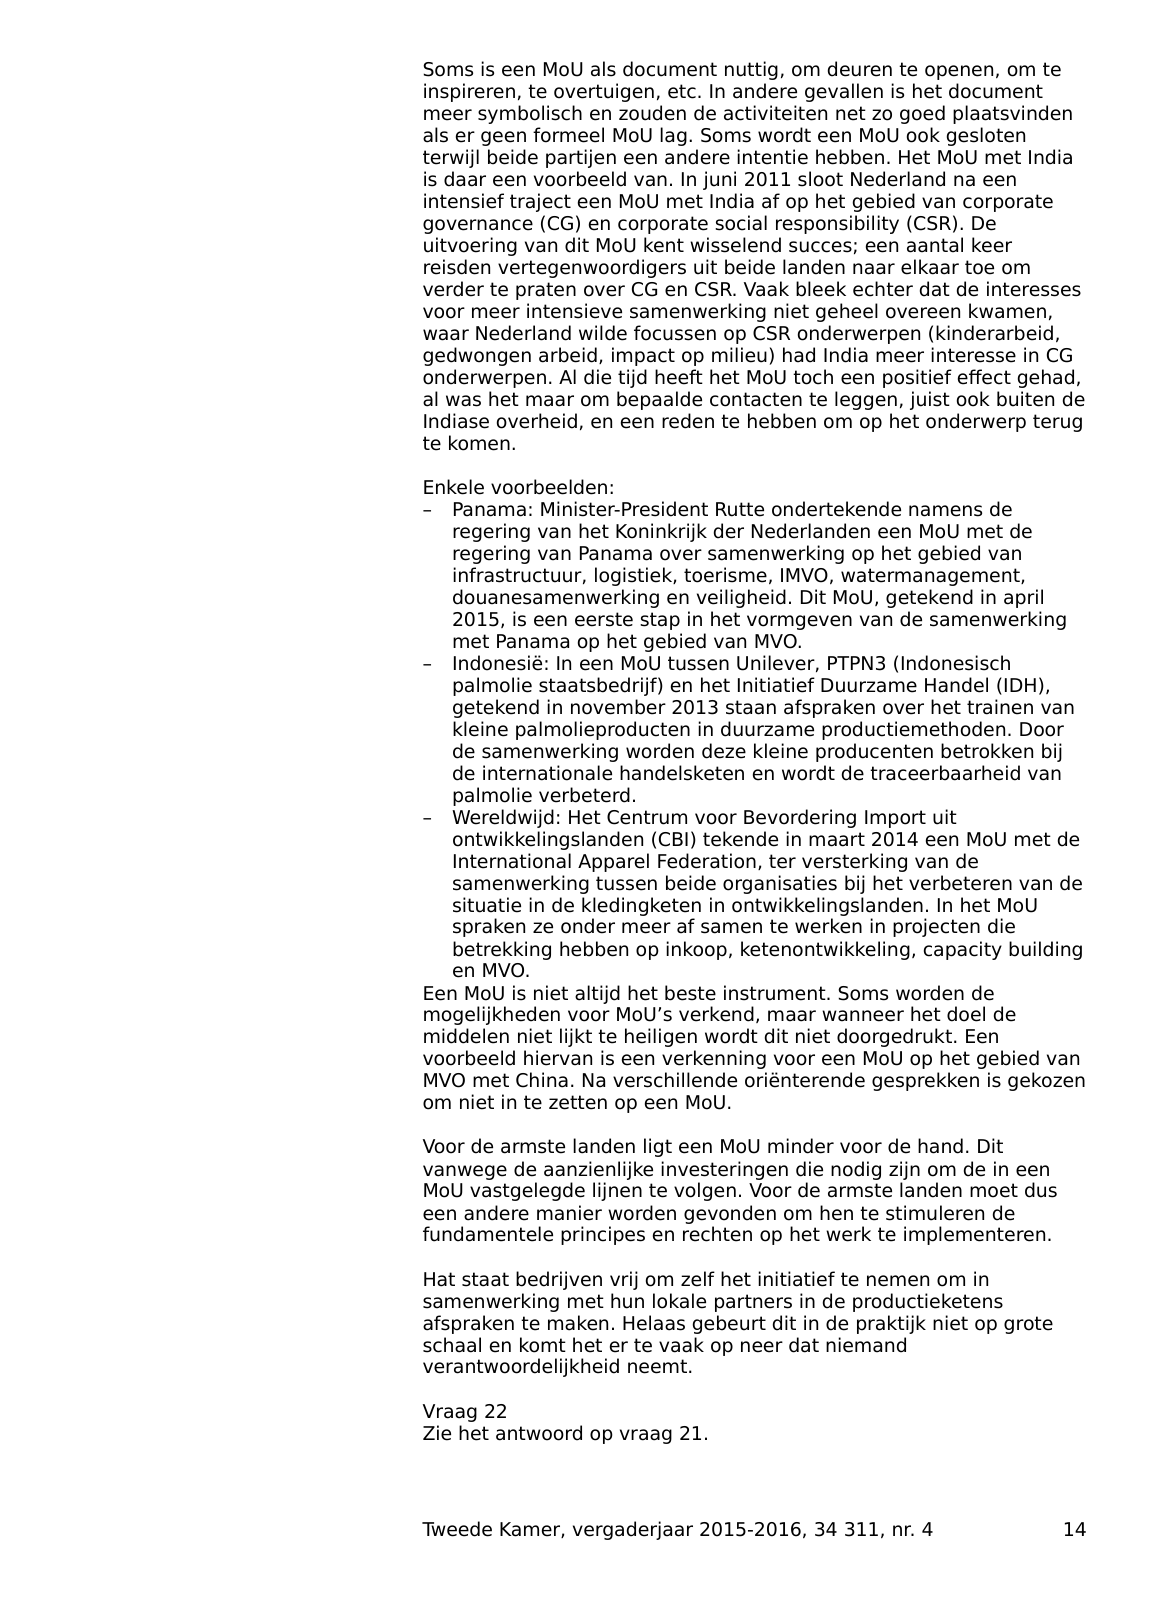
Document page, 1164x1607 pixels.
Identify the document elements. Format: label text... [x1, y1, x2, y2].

text – Panama: Minister-President Rutte ondertekende namens de regering van het Koninkrijk der Nederlanden een MoU met de regering van Panama over samenwerking op het gebied van infrastructuur, logistiek, toerisme, IMVO, watermanagement, douanesamenwerking en veiligheid. Dit MoU, getekend in april 2015, is een eerste stap in het vormgeven van de samenwerking met Panama op het gebied van MVO. [422, 499, 1087, 653]
text – Indonesië: In een MoU tussen Unilever, PTPN3 (Indonesisch palmolie staatsbedrijf) en het Initiatief Duurzame Handel (IDH), getekend in november 2013 staan afspraken over het trainen van kleine palmolieproducten in duurzame productiemethoden. Door de samenwerking worden deze kleine producenten betrokken bij de internationale handelsketen en wordt de traceerbaarheid van palmolie verbeterd. [422, 653, 1087, 807]
text Een MoU is niet altijd het beste instrument. Soms worden de mogelijkheden voor MoU’s verkend, maar wanneer het doel de middelen niet lijkt te heiligen wordt dit niet doorgedrukt. Een voorbeeld hiervan is een verkenning voor een MoU op het gebied van MVO met China. Na verschillende oriënterende gesprekken is gekozen om niet in te zetten op een MoU. [422, 982, 1087, 1114]
text Hat staat bedrijven vrij om zelf het initiatief te nemen om in samenwerking met hun lokale partners in de productieketens afspraken te maken. Helaas gebeurt dit in de praktijk niet op grote schaal en komt het er te vaak op neer dat niemand verantwoordelijkheid neemt. [422, 1268, 1087, 1378]
text Zie het antwoord op vraag 21. [422, 1423, 1087, 1444]
text – Wereldwijd: Het Centrum voor Bevordering Import uit ontwikkelingslanden (CBI) tekende in maart 2014 een MoU met de International Apparel Federation, ter versterking van de samenwerking tussen beide organisaties bij het verbeteren van de situatie in de kledingketen in ontwikkelingslanden. In het MoU spraken ze onder meer af samen te werken in projecten die betrekking hebben op inkoop, ketenontwikkeling, capacity building en MVO. [422, 807, 1087, 982]
text Enkele voorbeelden: [422, 477, 1087, 499]
text Voor de armste landen ligt een MoU minder voor de hand. Dit vanwege de aanzienlijke investeringen die nodig zijn om de in een MoU vastgelegde lijnen te volgen. Voor de armste landen moet dus een andere manier worden gevonden om hen te stimuleren de fundamentele principes en rechten op het werk te implementeren. [422, 1136, 1087, 1246]
text Vraag 22 [422, 1401, 1087, 1423]
text Soms is een MoU als document nuttig, om deuren te openen, om te inspireren, te overtuigen, etc. In andere gevallen is het document meer symbolisch en zouden de activiteiten net zo goed plaatsvinden als er geen formeel MoU lag. Soms wordt een MoU ook gesloten terwijl beide partijen een andere intentie hebben. Het MoU met India is daar een voorbeeld van. In juni 2011 sloot Nederland na een intensief traject een MoU met India af op het gebied van corporate governance (CG) en corporate social responsibility (CSR). De uitvoering van dit MoU kent wisselend succes; een aantal keer reisden vertegenwoordigers uit beide landen naar elkaar toe om verder te praten over CG en CSR. Vaak bleek echter dat de interesses voor meer intensieve samenwerking niet geheel overeen kwamen, waar Nederland wilde focussen op CSR onderwerpen (kinderarbeid, gedwongen arbeid, impact op milieu) had India meer interesse in CG onderwerpen. Al die tijd heeft het MoU toch een positief effect gehad, al was het maar om bepaalde contacten te leggen, juist ook buiten de Indiase overheid, en een reden te hebben om op het onderwerp terug te komen. [422, 59, 1087, 455]
